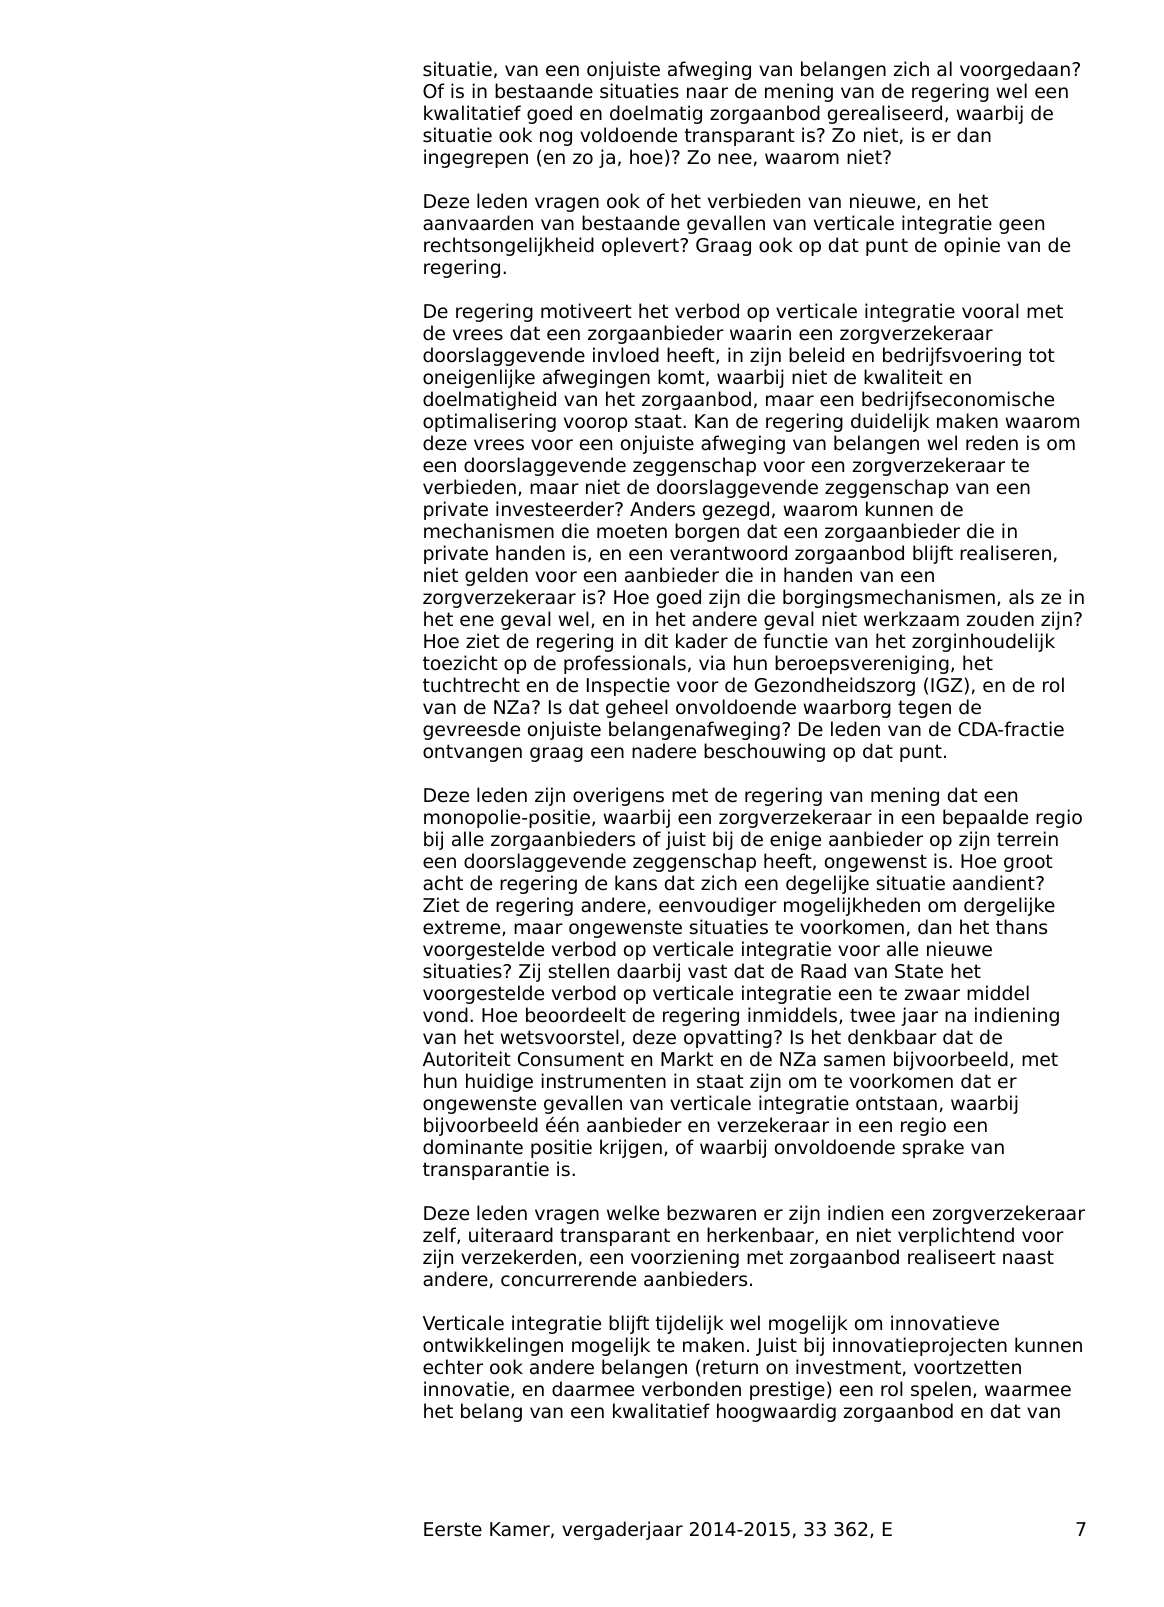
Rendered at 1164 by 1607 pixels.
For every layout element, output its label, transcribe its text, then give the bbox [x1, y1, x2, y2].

text Deze leden vragen welke bezwaren er zijn indien een zorgverzekeraar zelf, uiteraard transparant en herkenbaar, en niet verplichtend voor zijn verzekerden, een voorziening met zorgaanbod realiseert naast andere, concurrerende aanbieders. [422, 1203, 1087, 1291]
text De regering motiveert het verbod op verticale integratie vooral met de vrees dat een zorgaanbieder waarin een zorgverzekeraar doorslaggevende invloed heeft, in zijn beleid en bedrijfsvoering tot oneigenlijke afwegingen komt, waarbij niet de kwaliteit en doelmatigheid van het zorgaanbod, maar een bedrijfseconomische optimalisering voorop staat. Kan de regering duidelijk maken waarom deze vrees voor een onjuiste afweging van belangen wel reden is om een doorslaggevende zeggenschap voor een zorgverzekeraar te verbieden, maar niet de doorslaggevende zeggenschap van een private investeerder? Anders gezegd, waarom kunnen de mechanismen die moeten borgen dat een zorgaanbieder die in private handen is, en een verantwoord zorgaanbod blijft realiseren, niet gelden voor een aanbieder die in handen van een zorgverzekeraar is? Hoe goed zijn die borgingsmechanismen, als ze in het ene geval wel, en in het andere geval niet werkzaam zouden zijn? Hoe ziet de regering in dit kader de functie van het zorginhoudelijk toezicht op de professionals, via hun beroepsvereniging, het tuchtrecht en de Inspectie voor de Gezondheidszorg (IGZ), en de rol van de NZa? Is dat geheel onvoldoende waarborg tegen de gevreesde onjuiste belangenafweging? De leden van de CDA-fractie ontvangen graag een nadere beschouwing op dat punt. [422, 301, 1087, 763]
text Deze leden vragen ook of het verbieden van nieuwe, en het aanvaarden van bestaande gevallen van verticale integratie geen rechtsongelijkheid oplevert? Graag ook op dat punt de opinie van de regering. [422, 191, 1087, 279]
text Deze leden zijn overigens met de regering van mening dat een monopolie-positie, waarbij een zorgverzekeraar in een bepaalde regio bij alle zorgaanbieders of juist bij de enige aanbieder op zijn terrein een doorslaggevende zeggenschap heeft, ongewenst is. Hoe groot acht de regering de kans dat zich een degelijke situatie aandient? Ziet de regering andere, eenvoudiger mogelijkheden om dergelijke extreme, maar ongewenste situaties te voorkomen, dan het thans voorgestelde verbod op verticale integratie voor alle nieuwe situaties? Zij stellen daarbij vast dat de Raad van State het voorgestelde verbod op verticale integratie een te zwaar middel vond. Hoe beoordeelt de regering inmiddels, twee jaar na indiening van het wetsvoorstel, deze opvatting? Is het denkbaar dat de Autoriteit Consument en Markt en de NZa samen bijvoorbeeld, met hun huidige instrumenten in staat zijn om te voorkomen dat er ongewenste gevallen van verticale integratie ontstaan, waarbij bijvoorbeeld één aanbieder en verzekeraar in een regio een dominante positie krijgen, of waarbij onvoldoende sprake van transparantie is. [422, 785, 1087, 1181]
text situatie, van een onjuiste afweging van belangen zich al voorgedaan? Of is in bestaande situaties naar de mening van de regering wel een kwalitatief goed en doelmatig zorgaanbod gerealiseerd, waarbij de situatie ook nog voldoende transparant is? Zo niet, is er dan ingegrepen (en zo ja, hoe)? Zo nee, waarom niet? [422, 59, 1087, 169]
text Verticale integratie blijft tijdelijk wel mogelijk om innovatieve ontwikkelingen mogelijk te maken. Juist bij innovatieprojecten kunnen echter ook andere belangen (return on investment, voortzetten innovatie, en daarmee verbonden prestige) een rol spelen, waarmee het belang van een kwalitatief hoogwaardig zorgaanbod en dat van [422, 1313, 1087, 1423]
